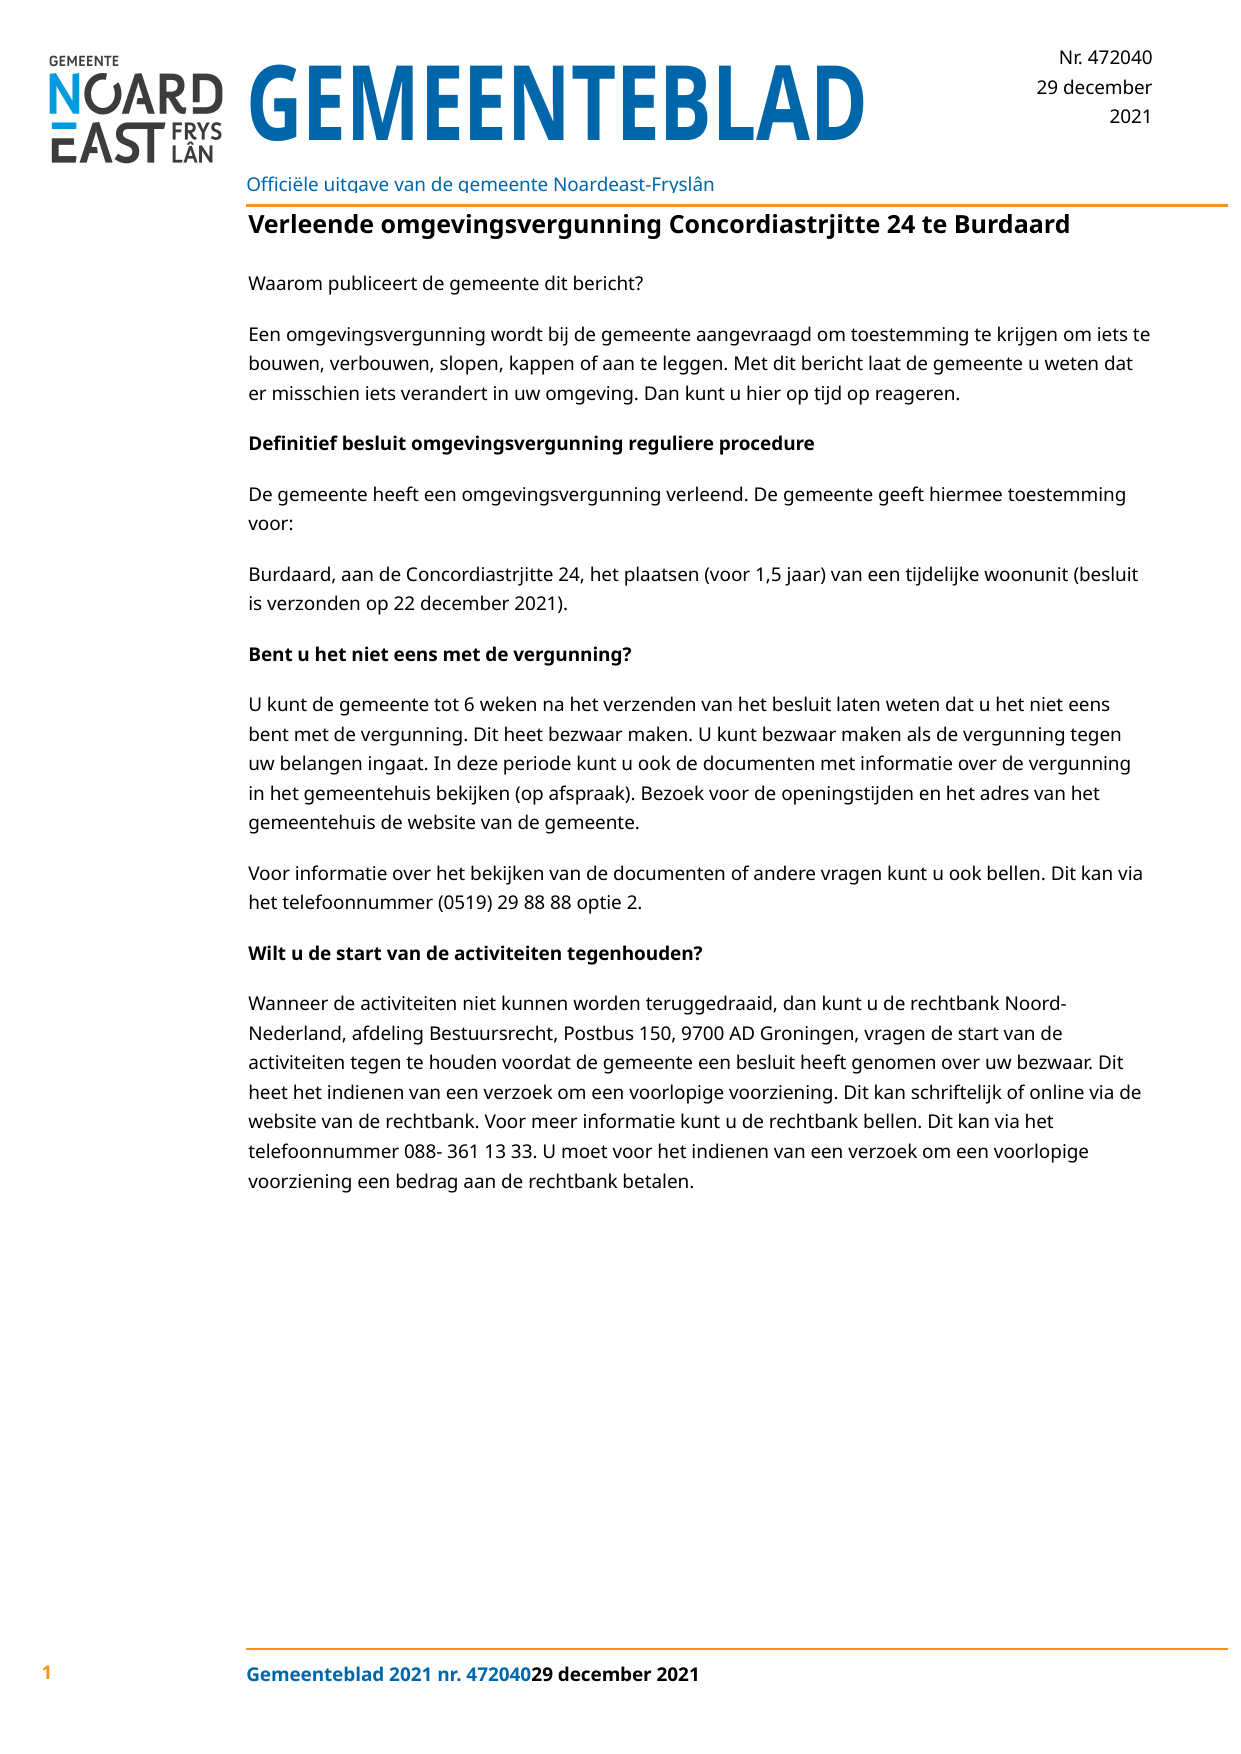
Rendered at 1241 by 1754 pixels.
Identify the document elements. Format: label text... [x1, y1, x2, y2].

text Bent u het niet eens met de vergunning? [248, 641, 1152, 666]
text Wilt u de start van de activiteiten tegenhouden? [248, 940, 1152, 966]
text Een omgevingsvergunning wordt bij de gemeente aangevraagd om toestemming te krijgen om iets te bouwen, verbouwen, slopen, kappen of aan te leggen. Met dit bericht laat de gemeente u weten dat er misschien iets verandert in uw omgeving. Dan kunt u hier op tijd op reageren. [248, 321, 1152, 406]
text Voor informatie over het bekijken van de documenten of andere vragen kunt u ook bellen. Dit kan via het telefoonnummer (0519) 29 88 88 optie 2. [248, 860, 1152, 915]
text Wanneer de activiteiten niet kunnen worden teruggedraaid, dan kunt u de rechtbank Noord-Nederland, afdeling Bestuursrecht, Postbus 150, 9700 AD Groningen, vragen de start van de activiteiten tegen te houden voordat de gemeente een besluit heeft genomen over uw bezwaar. Dit heet het indienen van een verzoek om een voorlopige voorziening. Dit kan schriftelijk of online via de website van de rechtbank. Voor meer informatie kunt u de rechtbank bellen. Dit kan via het telefoonnummer 088- 361 13 33. U moet voor het indienen van een verzoek om een voorlopige voorziening een bedrag aan de rechtbank betalen. [248, 990, 1152, 1193]
text De gemeente heeft een omgevingsvergunning verleend. De gemeente geeft hiermee toestemming voor: [248, 481, 1152, 536]
text Verleende omgevingsvergunning Concordiastrjitte 24 te Burdaard [248, 207, 1152, 241]
text Waarom publiceert de gemeente dit bericht? [248, 270, 1152, 296]
text Definitief besluit omgevingsvergunning reguliere procedure [248, 430, 1152, 456]
picture [41, 47, 231, 172]
text U kunt de gemeente tot 6 weken na het verzenden van het besluit laten weten dat u het niet eens bent met de vergunning. Dit heet bezwaar maken. U kunt bezwaar maken als de vergunning tegen uw belangen ingaat. In deze periode kunt u ook de documenten met informatie over de vergunning in het gemeentehuis bekijken (op afspraak). Bezoek voor de openingstijden en het adres van het gemeentehuis de website van de gemeente. [248, 691, 1152, 835]
text Burdaard, aan de Concordiastrjitte 24, het plaatsen (voor 1,5 jaar) van een tijdelijke woonunit (besluit is verzonden op 22 december 2021). [248, 561, 1152, 616]
